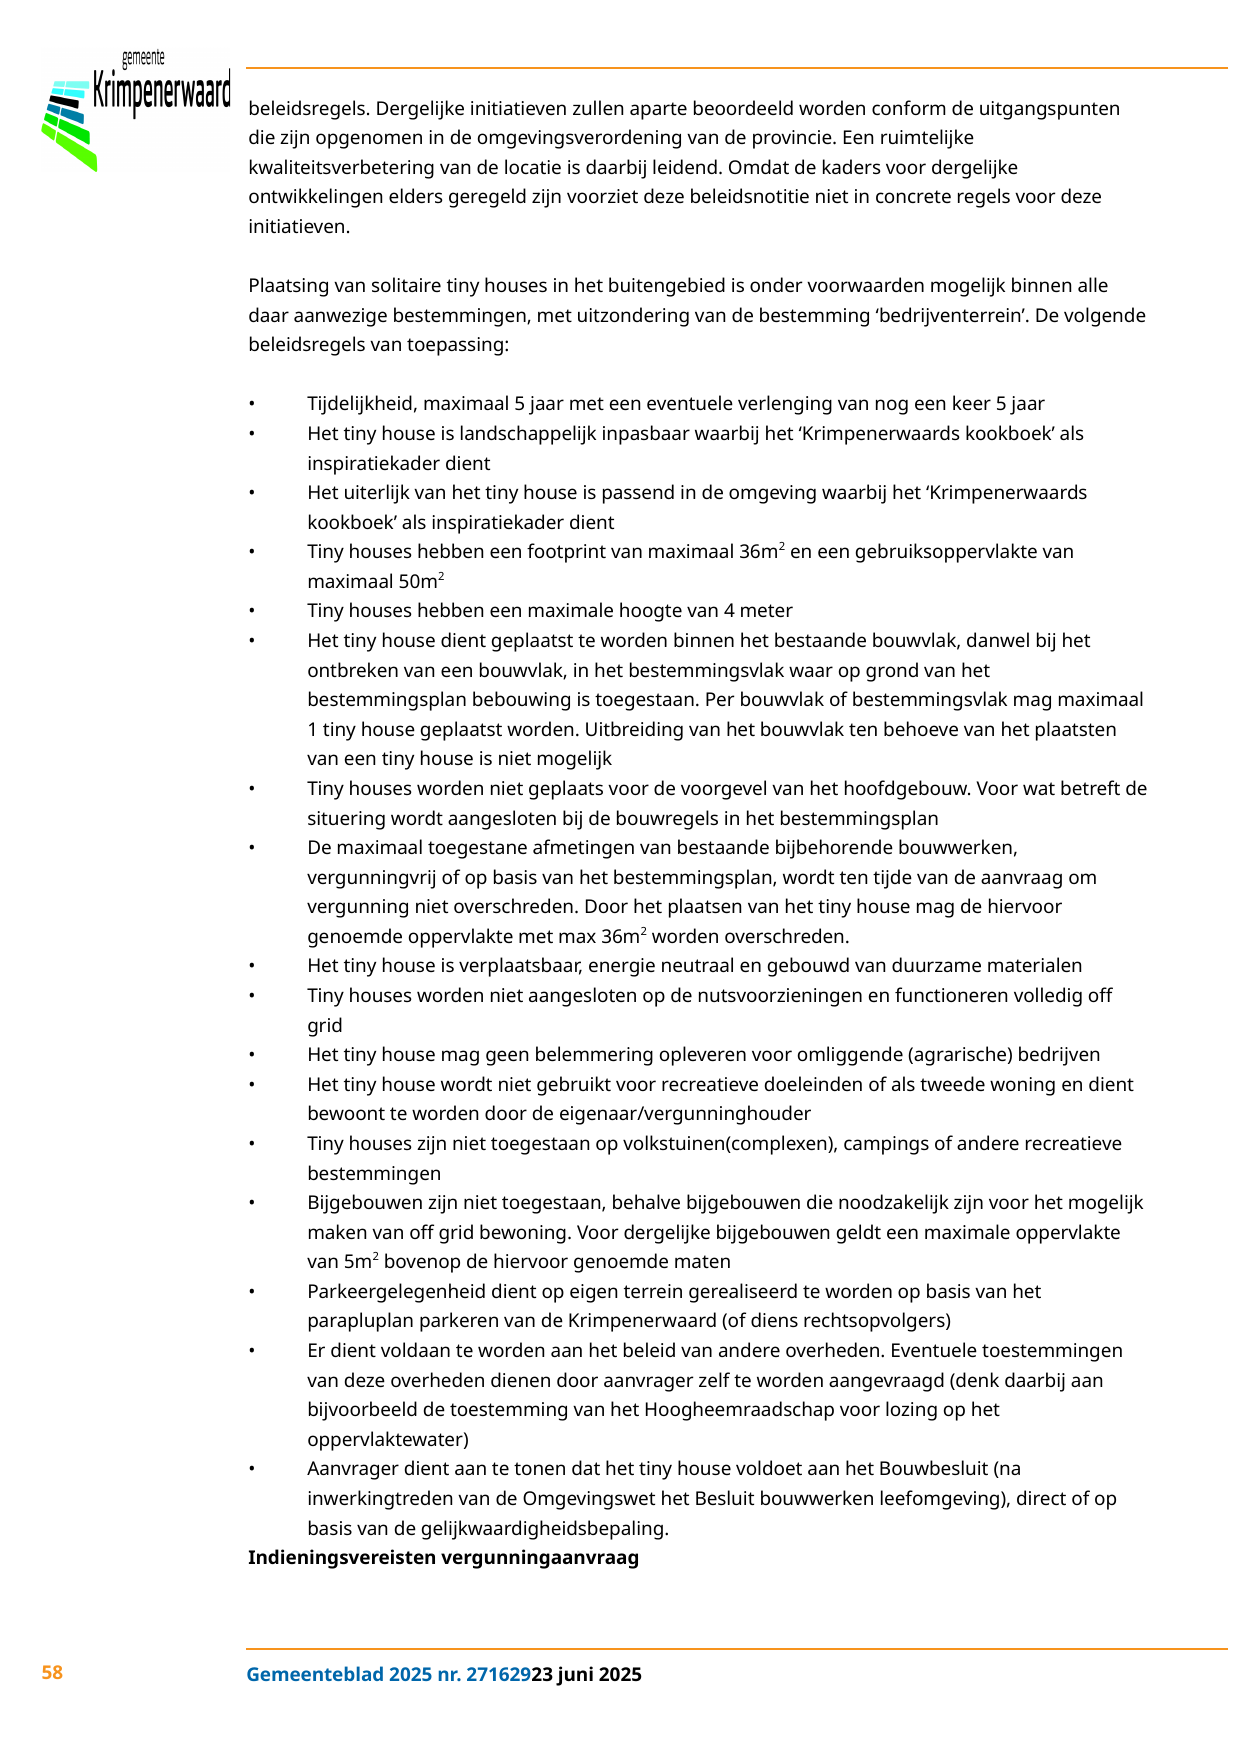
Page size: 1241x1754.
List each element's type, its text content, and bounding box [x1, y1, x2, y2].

list Tijdelijkheid, maximaal 5 jaar met een eventuele verlenging van nog een keer 5 jaar [248, 391, 1152, 416]
text Indieningsvereisten vergunningaanvraag [248, 1544, 1152, 1570]
text beleidsregels. Dergelijke initiatieven zullen aparte beoordeeld worden conform de uitgangspunten die zijn opgenomen in de omgevingsverordening van de provincie. Een ruimtelijke kwaliteitsverbetering van de locatie is daarbij leidend. Omdat de kaders voor dergelijke ontwikkelingen elders geregeld zijn voorziet deze beleidsnotitie niet in concrete regels voor deze initiatieven. [248, 95, 1152, 239]
list Er dient voldaan te worden aan het beleid van andere overheden. Eventuele toestemmingen van deze overheden dienen door aanvrager zelf te worden aangevraagd (denk daarbij aan bijvoorbeeld de toestemming van het Hoogheemraadschap voor lozing op het oppervlaktewater) [248, 1337, 1152, 1452]
list Het tiny house is landschappelijk inpasbaar waarbij het ‘Krimpenerwaards kookboek’ als inspiratiekader dient [248, 420, 1152, 476]
list Tiny houses hebben een footprint van maximaal 36m2 en een gebruiksoppervlakte van maximaal 50m2 [248, 538, 1152, 594]
list Bijgebouwen zijn niet toegestaan, behalve bijgebouwen die noodzakelijk zijn voor het mogelijk maken van off grid bewoning. Voor dergelijke bijgebouwen geldt een maximale oppervlakte van 5m2 bovenop de hiervoor genoemde maten [248, 1189, 1152, 1274]
list Tiny houses hebben een maximale hoogte van 4 meter [248, 598, 1152, 623]
list Tiny houses zijn niet toegestaan op volkstuinen(complexen), campings of andere recreatieve bestemmingen [248, 1130, 1152, 1186]
list Het uiterlijk van het tiny house is passend in de omgeving waarbij het ‘Krimpenerwaards kookboek’ als inspiratiekader dient [248, 479, 1152, 535]
list Het tiny house dient geplaatst te worden binnen het bestaande bouwvlak, danwel bij het ontbreken van een bouwvlak, in het bestemmingsvlak waar op grond van het bestemmingsplan bebouwing is toegestaan. Per bouwvlak of bestemmingsvlak mag maximaal 1 tiny house geplaatst worden. Uitbreiding van het bouwvlak ten behoeve van het plaatsten van een tiny house is niet mogelijk [248, 627, 1152, 771]
text Plaatsing van solitaire tiny houses in het buitengebied is onder voorwaarden mogelijk binnen alle daar aanwezige bestemmingen, met uitzondering van de bestemming ‘bedrijventerrein’. De volgende beleidsregels van toepassing: [248, 272, 1152, 357]
list Tiny houses worden niet aangesloten op de nutsvoorzieningen en functioneren volledig off grid [248, 982, 1152, 1038]
list De maximaal toegestane afmetingen van bestaande bijbehorende bouwwerken, vergunningvrij of op basis van het bestemmingsplan, wordt ten tijde van de aanvraag om vergunning niet overschreden. Door het plaatsen van het tiny house mag de hiervoor genoemde oppervlakte met max 36m2 worden overschreden. [248, 834, 1152, 949]
picture [41, 47, 231, 172]
list Tiny houses worden niet geplaats voor de voorgevel van het hoofdgebouw. Voor wat betreft de situering wordt aangesloten bij de bouwregels in het bestemmingsplan [248, 775, 1152, 831]
list Het tiny house wordt niet gebruikt voor recreatieve doeleinden of als tweede woning en dient bewoont te worden door de eigenaar/vergunninghouder [248, 1071, 1152, 1126]
list Parkeergelegenheid dient op eigen terrein gerealiseerd te worden op basis van het parapluplan parkeren van de Krimpenerwaard (of diens rechtsopvolgers) [248, 1278, 1152, 1333]
list Het tiny house is verplaatsbaar, energie neutraal en gebouwd van duurzame materialen [248, 953, 1152, 978]
list Het tiny house mag geen belemmering opleveren voor omliggende (agrarische) bedrijven [248, 1041, 1152, 1067]
list Aanvrager dient aan te tonen dat het tiny house voldoet aan het Bouwbesluit (na inwerkingtreden van de Omgevingswet het Besluit bouwwerken leefomgeving), direct of op basis van de gelijkwaardigheidsbepaling. [248, 1456, 1152, 1541]
